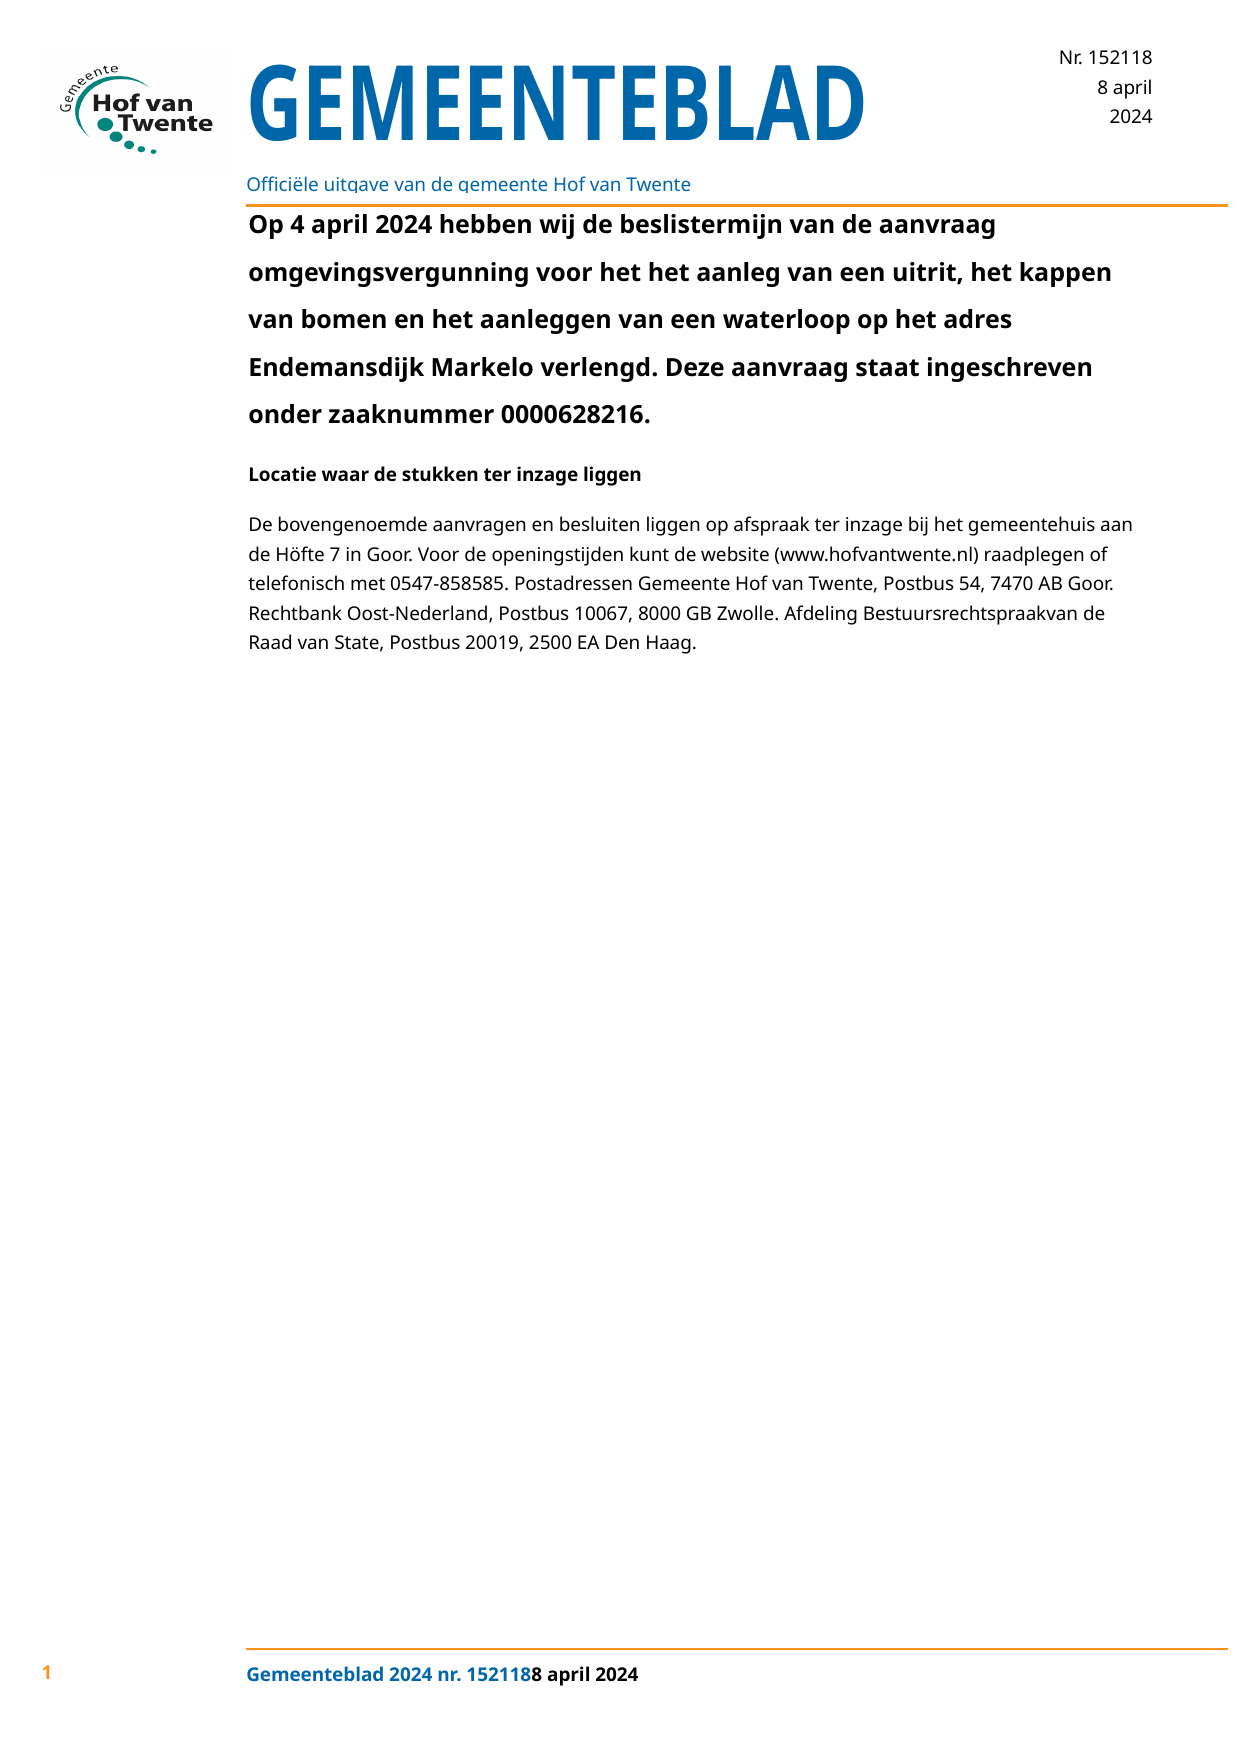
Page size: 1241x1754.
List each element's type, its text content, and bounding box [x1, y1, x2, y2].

text De bovengenoemde aanvragen en besluiten liggen op afspraak ter inzage bij het gemeentehuis aan de Höfte 7 in Goor. Voor de openingstijden kunt de website (www.hofvantwente.nl) raadplegen of telefonisch met 0547-858585. Postadressen Gemeente Hof van Twente, Postbus 54, 7470 AB Goor. Rechtbank Oost-Nederland, Postbus 10067, 8000 GB Zwolle. Afdeling Bestuursrechtspraakvan de Raad van State, Postbus 20019, 2500 EA Den Haag. [248, 511, 1152, 655]
text Op 4 april 2024 hebben wij de beslistermijn van de aanvraag omgevingsvergunning voor het het aanleg van een uitrit, het kappen van bomen en het aanleggen van een waterloop op het adres Endemansdijk Markelo verlengd. Deze aanvraag staat ingeschreven onder zaaknummer 0000628216. [248, 207, 1152, 431]
text Locatie waar de stukken ter inzage liggen [248, 461, 1152, 486]
picture [41, 47, 231, 172]
